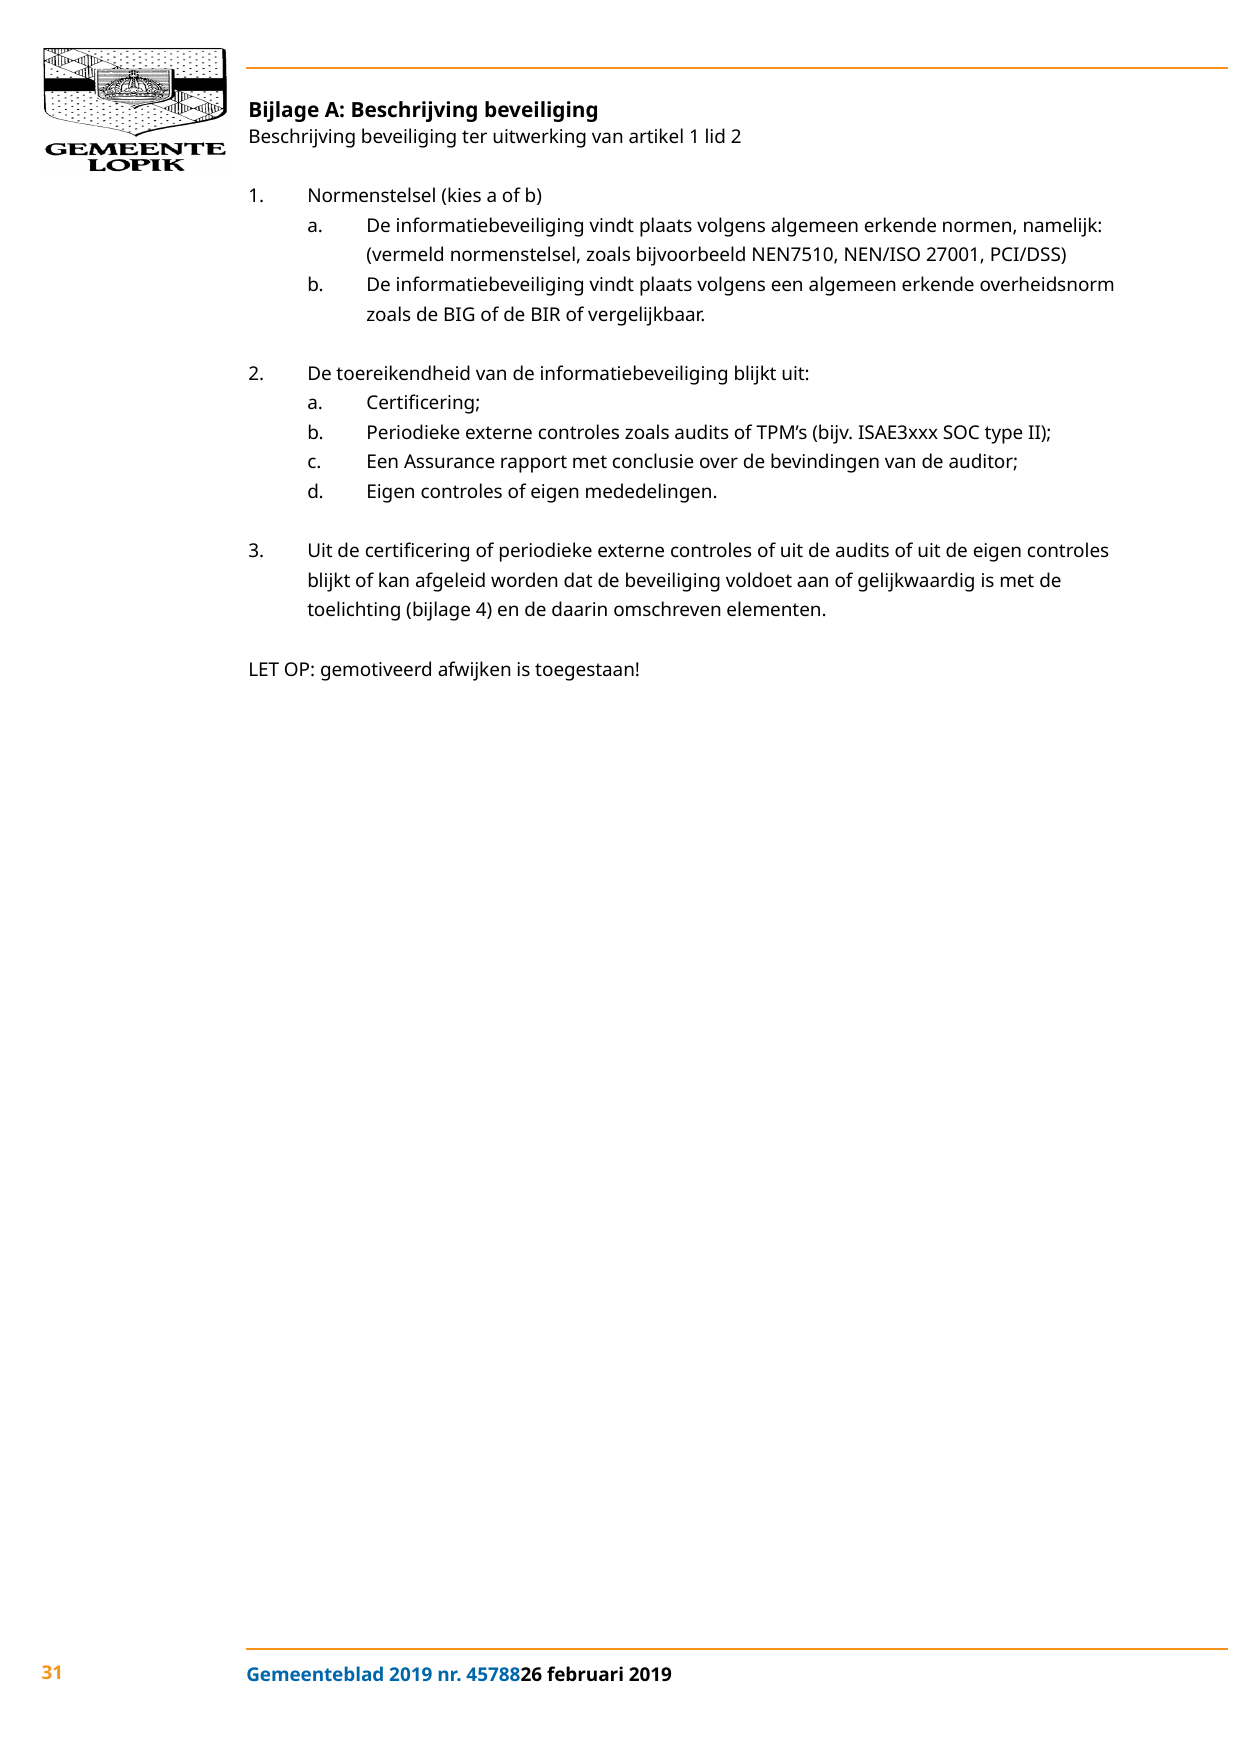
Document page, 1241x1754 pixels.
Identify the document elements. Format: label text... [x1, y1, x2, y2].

picture [41, 47, 231, 172]
list Normenstelsel (kies a of b) [248, 182, 1152, 208]
list Periodieke externe controles zoals audits of TPM’s (bijv. ISAE3xxx SOC type II); [307, 419, 1152, 445]
text Bijlage A: Beschrijving beveiliging [248, 95, 1152, 123]
list Certificering; [307, 389, 1152, 415]
list De toereikendheid van de informatiebeveiliging blijkt uit: [248, 360, 1152, 386]
list Uit de certificering of periodieke externe controles of uit de audits of uit de eigen controles blijkt of kan afgeleid worden dat de beveiliging voldoet aan of gelijkwaardig is met de toelichting (bijlage 4) en de daarin omschreven elementen. [248, 537, 1152, 622]
list De informatiebeveiliging vindt plaats volgens een algemeen erkende overheidsnorm zoals de BIG of de BIR of vergelijkbaar. [307, 271, 1152, 327]
text Beschrijving beveiliging ter uitwerking van artikel 1 lid 2 [248, 123, 1152, 149]
list De informatiebeveiliging vindt plaats volgens algemeen erkende normen, namelijk: (vermeld normenstelsel, zoals bijvoorbeeld NEN7510, NEN/ISO 27001, PCI/DSS) [307, 212, 1152, 267]
list Eigen controles of eigen mededelingen. [307, 478, 1152, 504]
text LET OP: gemotiveerd afwijken is toegestaan! [248, 656, 1152, 682]
list Een Assurance rapport met conclusie over de bevindingen van de auditor; [307, 449, 1152, 474]
